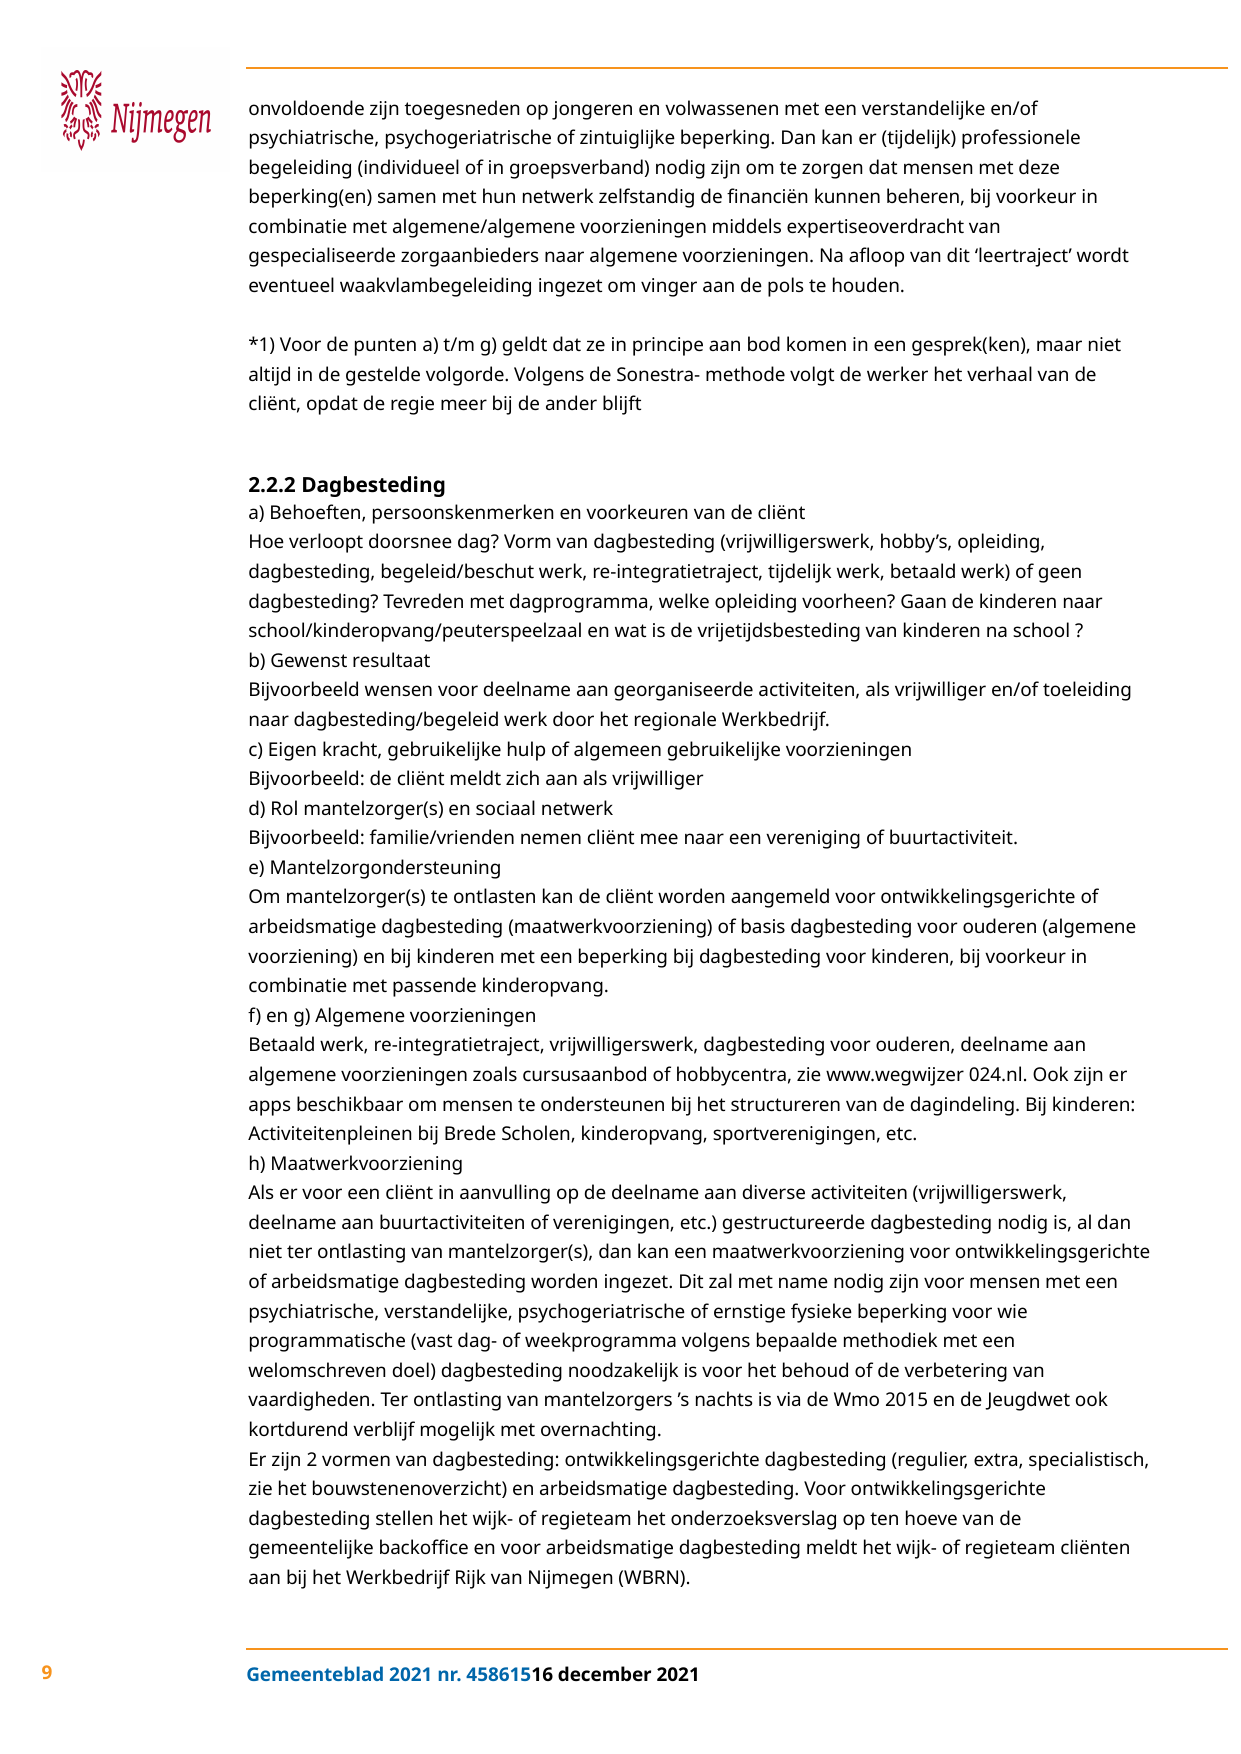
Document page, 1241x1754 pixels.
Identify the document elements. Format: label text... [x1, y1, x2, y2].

text d) Rol mantelzorger(s) en sociaal netwerk [248, 795, 1152, 821]
text 2.2.2 Dagbesteding [248, 471, 1152, 499]
text Om mantelzorger(s) te ontlasten kan de cliënt worden aangemeld voor ontwikkelingsgerichte of arbeidsmatige dagbesteding (maatwerkvoorziening) of basis dagbesteding voor ouderen (algemene voorziening) en bij kinderen met een beperking bij dagbesteding voor kinderen, bij voorkeur in combinatie met passende kinderopvang. [248, 884, 1152, 998]
text h) Maatwerkvoorziening [248, 1150, 1152, 1176]
picture [41, 47, 231, 172]
text a) Behoeften, persoonskenmerken en voorkeuren van de cliënt [248, 499, 1152, 525]
text onvoldoende zijn toegesneden op jongeren en volwassenen met een verstandelijke en/of psychiatrische, psychogeriatrische of zintuiglijke beperking. Dan kan er (tijdelijk) professionele begeleiding (individueel of in groepsverband) nodig zijn om te zorgen dat mensen met deze beperking(en) samen met hun netwerk zelfstandig de financiën kunnen beheren, bij voorkeur in combinatie met algemene/algemene voorzieningen middels expertiseoverdracht van gespecialiseerde zorgaanbieders naar algemene voorzieningen. Na afloop van dit ‘leertraject’ wordt eventueel waakvlambegeleiding ingezet om vinger aan de pols te houden. [248, 95, 1152, 298]
text Bijvoorbeeld wensen voor deelname aan georganiseerde activiteiten, als vrijwilliger en/of toeleiding naar dagbesteding/begeleid werk door het regionale Werkbedrijf. [248, 677, 1152, 732]
text Bijvoorbeeld: de cliënt meldt zich aan als vrijwilliger [248, 765, 1152, 791]
text Er zijn 2 vormen van dagbesteding: ontwikkelingsgerichte dagbesteding (regulier, extra, specialistisch, zie het bouwstenenoverzicht) en arbeidsmatige dagbesteding. Voor ontwikkelingsgerichte dagbesteding stellen het wijk- of regieteam het onderzoeksverslag op ten hoeve van de gemeentelijke backoffice en voor arbeidsmatige dagbesteding meldt het wijk- of regieteam cliënten aan bij het Werkbedrijf Rijk van Nijmegen (WBRN). [248, 1446, 1152, 1590]
text c) Eigen kracht, gebruikelijke hulp of algemeen gebruikelijke voorzieningen [248, 736, 1152, 761]
text e) Mantelzorgondersteuning [248, 854, 1152, 880]
text f) en g) Algemene voorzieningen [248, 1002, 1152, 1028]
text *1) Voor de punten a) t/m g) geldt dat ze in principe aan bod komen in een gesprek(ken), maar niet altijd in de gestelde volgorde. Volgens de Sonestra- methode volgt de werker het verhaal van de cliënt, opdat de regie meer bij de ander blijft [248, 331, 1152, 416]
text Hoe verloopt doorsnee dag? Vorm van dagbesteding (vrijwilligerswerk, hobby’s, opleiding, dagbesteding, begeleid/beschut werk, re-integratietraject, tijdelijk werk, betaald werk) of geen dagbesteding? Tevreden met dagprogramma, welke opleiding voorheen? Gaan de kinderen naar school/kinderopvang/peuterspeelzaal en wat is de vrijetijdsbesteding van kinderen na school ? [248, 529, 1152, 643]
text Betaald werk, re-integratietraject, vrijwilligerswerk, dagbesteding voor ouderen, deelname aan algemene voorzieningen zoals cursusaanbod of hobbycentra, zie www.wegwijzer 024.nl. Ook zijn er apps beschikbaar om mensen te ondersteunen bij het structureren van de dagindeling. Bij kinderen: Activiteitenpleinen bij Brede Scholen, kinderopvang, sportverenigingen, etc. [248, 1032, 1152, 1146]
text b) Gewenst resultaat [248, 647, 1152, 673]
text Als er voor een cliënt in aanvulling op de deelname aan diverse activiteiten (vrijwilligerswerk, deelname aan buurtactiviteiten of verenigingen, etc.) gestructureerde dagbesteding nodig is, al dan niet ter ontlasting van mantelzorger(s), dan kan een maatwerkvoorziening voor ontwikkelingsgerichte of arbeidsmatige dagbesteding worden ingezet. Dit zal met name nodig zijn voor mensen met een psychiatrische, verstandelijke, psychogeriatrische of ernstige fysieke beperking voor wie programmatische (vast dag- of weekprogramma volgens bepaalde methodiek met een welomschreven doel) dagbesteding noodzakelijk is voor het behoud of de verbetering van vaardigheden. Ter ontlasting van mantelzorgers ’s nachts is via de Wmo 2015 en de Jeugdwet ook kortdurend verblijf mogelijk met overnachting. [248, 1179, 1152, 1442]
text Bijvoorbeeld: familie/vrienden nemen cliënt mee naar een vereniging of buurtactiviteit. [248, 824, 1152, 850]
